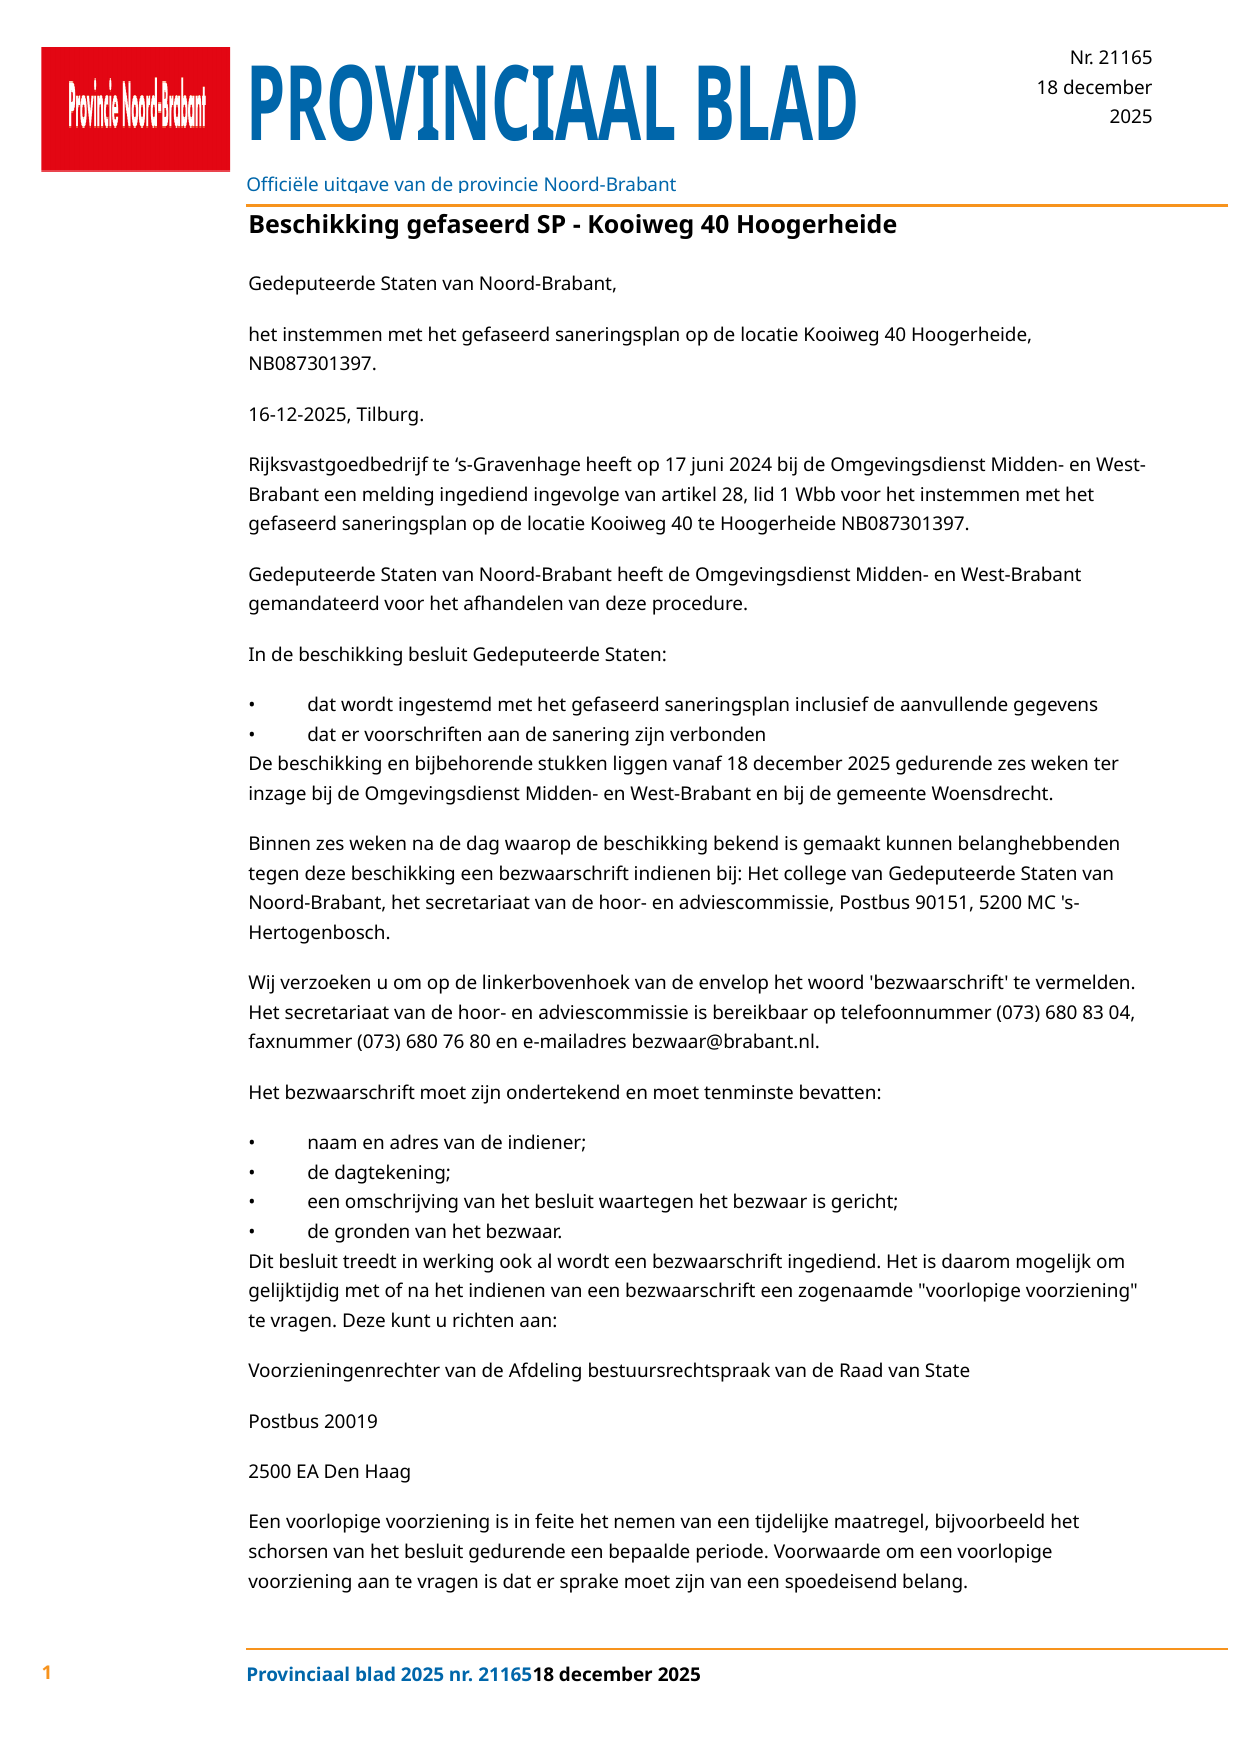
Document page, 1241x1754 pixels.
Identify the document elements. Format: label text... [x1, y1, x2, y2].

text Wij verzoeken u om op de linkerbovenhoek van de envelop het woord 'bezwaarschrift' te vermelden. Het secretariaat van de hoor- en adviescommissie is bereikbaar op telefoonnummer (073) 680 83 04, faxnummer (073) 680 76 80 en e-mailadres bezwaar@brabant.nl. [248, 969, 1152, 1054]
text het instemmen met het gefaseerd saneringsplan op de locatie Kooiweg 40 Hoogerheide, NB087301397. [248, 321, 1152, 376]
text De beschikking en bijbehorende stukken liggen vanaf 18 december 2025 gedurende zes weken ter inzage bij de Omgevingsdienst Midden- en West-Brabant en bij de gemeente Woensdrecht. [248, 750, 1152, 806]
text Dit besluit treedt in werking ook al wordt een bezwaarschrift ingediend. Het is daarom mogelijk om gelijktijdig met of na het indienen van een bezwaarschrift een zogenaamde "voorlopige voorziening" te vragen. Deze kunt u richten aan: [248, 1248, 1152, 1333]
text Gedeputeerde Staten van Noord-Brabant heeft de Omgevingsdienst Midden- en West-Brabant gemandateerd voor het afhandelen van deze procedure. [248, 561, 1152, 616]
text Rijksvastgoedbedrijf te ‘s-Gravenhage heeft op 17 juni 2024 bij de Omgevingsdienst Midden- en West-Brabant een melding ingediend ingevolge van artikel 28, lid 1 Wbb voor het instemmen met het gefaseerd saneringsplan op de locatie Kooiweg 40 te Hoogerheide NB087301397. [248, 451, 1152, 536]
text 16-12-2025, Tilburg. [248, 401, 1152, 426]
text Binnen zes weken na de dag waarop de beschikking bekend is gemaakt kunnen belanghebbenden tegen deze beschikking een bezwaarschrift indienen bij: Het college van Gedeputeerde Staten van Noord-Brabant, het secretariaat van de hoor- en adviescommissie, Postbus 90151, 5200 MC 's-Hertogenbosch. [248, 830, 1152, 945]
text Beschikking gefaseerd SP - Kooiweg 40 Hoogerheide [248, 207, 1152, 241]
text 2500 EA Den Haag [248, 1458, 1152, 1484]
picture [41, 47, 231, 172]
text Postbus 20019 [248, 1408, 1152, 1433]
list dat wordt ingestemd met het gefaseerd saneringsplan inclusief de aanvullende gegevens [248, 691, 1152, 717]
list de gronden van het bezwaar. [248, 1218, 1152, 1244]
list dat er voorschriften aan de sanering zijn verbonden [248, 721, 1152, 746]
list naam en adres van de indiener; [248, 1129, 1152, 1155]
text Een voorlopige voorziening is in feite het nemen van een tijdelijke maatregel, bijvoorbeeld het schorsen van het besluit gedurende een bepaalde periode. Voorwaarde om een voorlopige voorziening aan te vragen is dat er sprake moet zijn van een spoedeisend belang. [248, 1509, 1152, 1593]
list een omschrijving van het besluit waartegen het bezwaar is gericht; [248, 1189, 1152, 1214]
list de dagtekening; [248, 1159, 1152, 1185]
text Voorzieningenrechter van de Afdeling bestuursrechtspraak van de Raad van State [248, 1357, 1152, 1383]
text Het bezwaarschrift moet zijn ondertekend en moet tenminste bevatten: [248, 1079, 1152, 1105]
text In de beschikking besluit Gedeputeerde Staten: [248, 641, 1152, 666]
text Gedeputeerde Staten van Noord-Brabant, [248, 270, 1152, 296]
